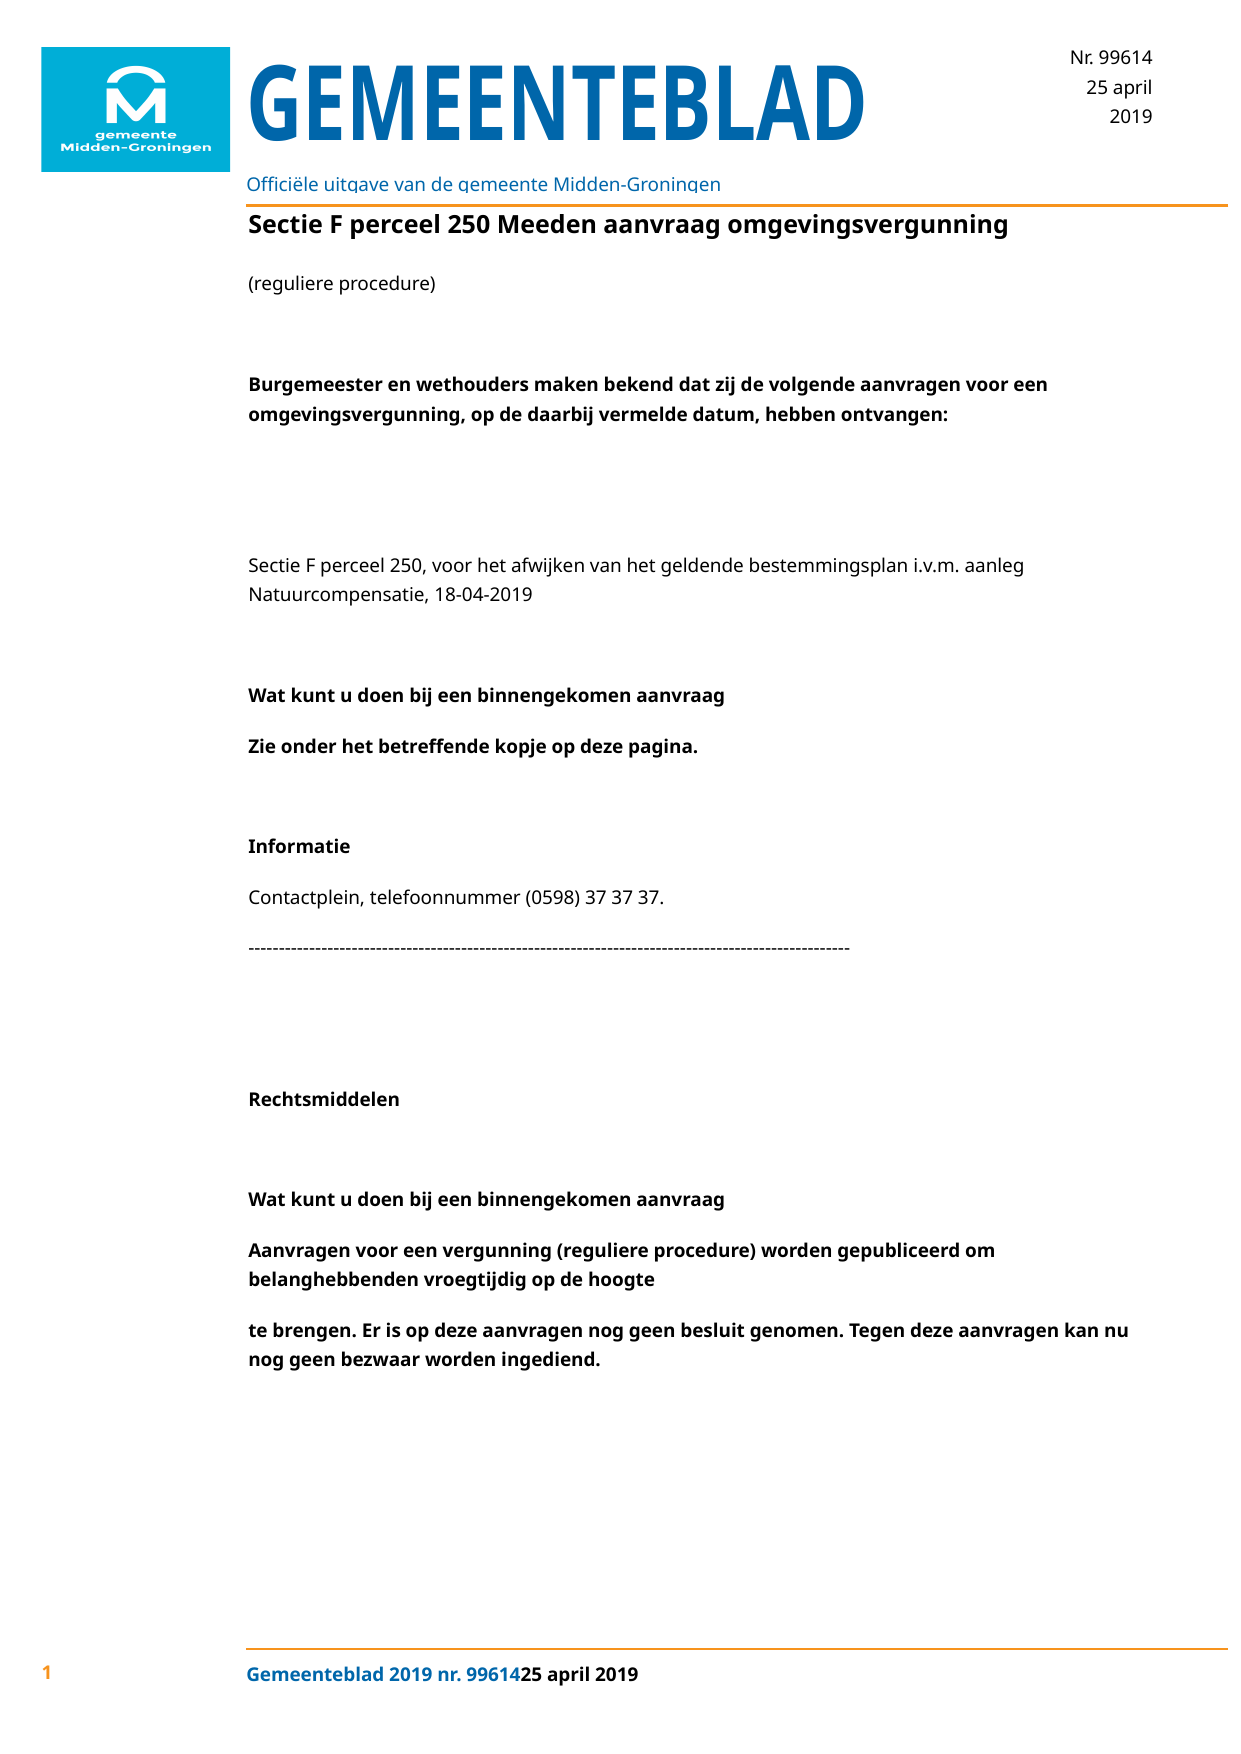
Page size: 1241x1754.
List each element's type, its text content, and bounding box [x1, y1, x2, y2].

text --------------------------------------------------------------------------------------------------- [248, 934, 1152, 960]
text Burgemeester en wethouders maken bekend dat zij de volgende aanvragen voor een omgevingsvergunning, op de daarbij vermelde datum, hebben ontvangen: [248, 371, 1152, 426]
text Sectie F perceel 250 Meeden aanvraag omgevingsvergunning [248, 207, 1152, 241]
text Wat kunt u doen bij een binnengekomen aanvraag [248, 1187, 1152, 1212]
text Sectie F perceel 250, voor het afwijken van het geldende bestemmingsplan i.v.m. aanleg Natuurcompensatie, 18-04-2019 [248, 552, 1152, 607]
text te brengen. Er is op deze aanvragen nog geen besluit genomen. Tegen deze aanvragen kan nu nog geen bezwaar worden ingediend. [248, 1317, 1152, 1372]
text Informatie [248, 834, 1152, 859]
text Aanvragen voor een vergunning (reguliere procedure) worden gepubliceerd om belanghebbenden vroegtijdig op de hoogte [248, 1237, 1152, 1292]
text Wat kunt u doen bij een binnengekomen aanvraag [248, 682, 1152, 708]
picture [107, 89, 165, 122]
text (reguliere procedure) [248, 270, 1152, 296]
picture [184, 146, 190, 153]
text Zie onder het betreffende kopje op deze pagina. [248, 733, 1152, 758]
text Contactplein, telefoonnummer (0598) 37 37 37. [248, 884, 1152, 910]
text Rechtsmiddelen [248, 1086, 1152, 1111]
picture [108, 66, 164, 82]
